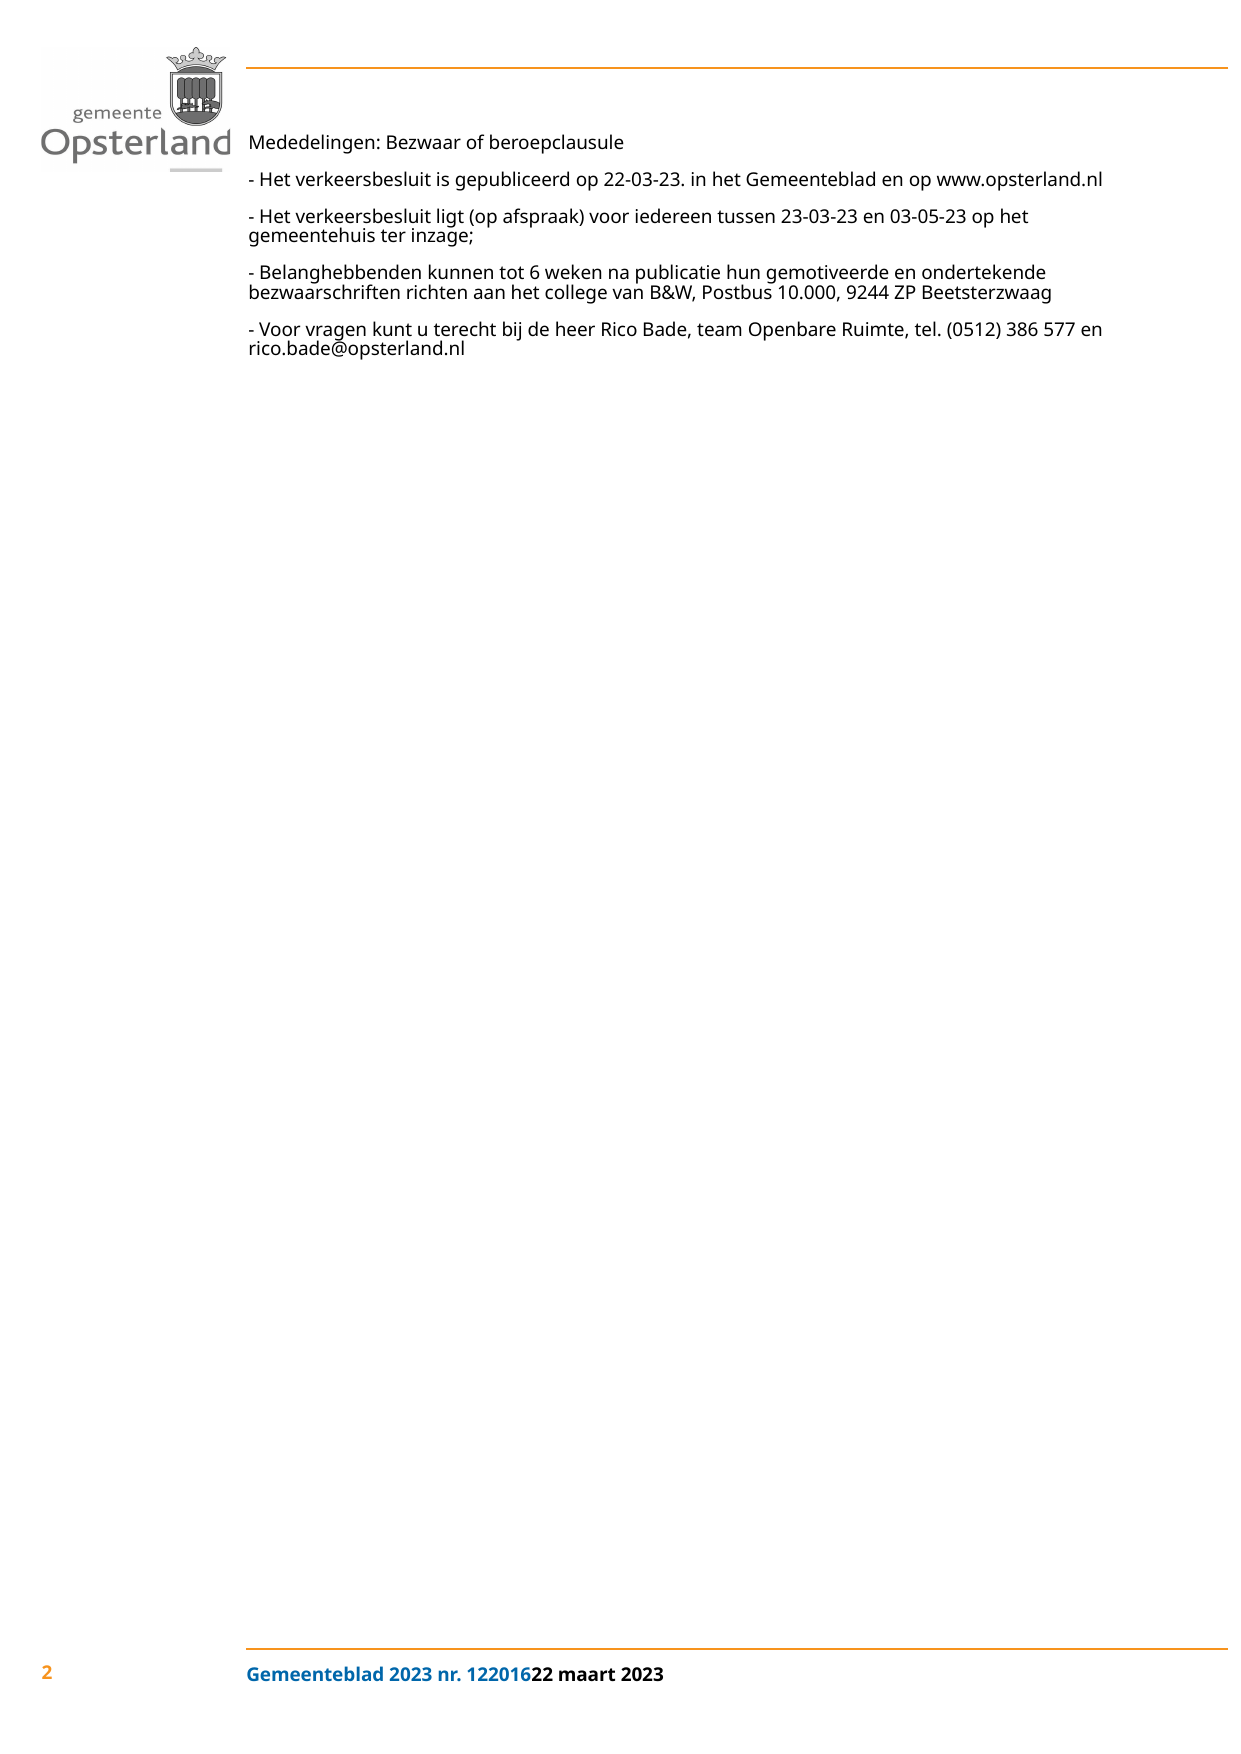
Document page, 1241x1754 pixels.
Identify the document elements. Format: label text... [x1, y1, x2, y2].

text Mededelingen: Bezwaar of beroepclausule [248, 134, 1152, 153]
text - Het verkeersbesluit ligt (op afspraak) voor iedereen tussen 23-03-23 en 03-05-23 op het gemeentehuis ter inzage; [248, 208, 1152, 247]
picture [41, 47, 231, 172]
text - Het verkeersbesluit is gepubliceerd op 22-03-23. in het Gemeenteblad en op www.opsterland.nl [248, 171, 1152, 190]
text - Belanghebbenden kunnen tot 6 weken na publicatie hun gemotiveerde en ondertekende bezwaarschriften richten aan het college van B&W, Postbus 10.000, 9244 ZP Beetsterzwaag [248, 264, 1152, 303]
text - Voor vragen kunt u terecht bij de heer Rico Bade, team Openbare Ruimte, tel. (0512) 386 577 en rico.bade@opsterland.nl [248, 321, 1152, 359]
